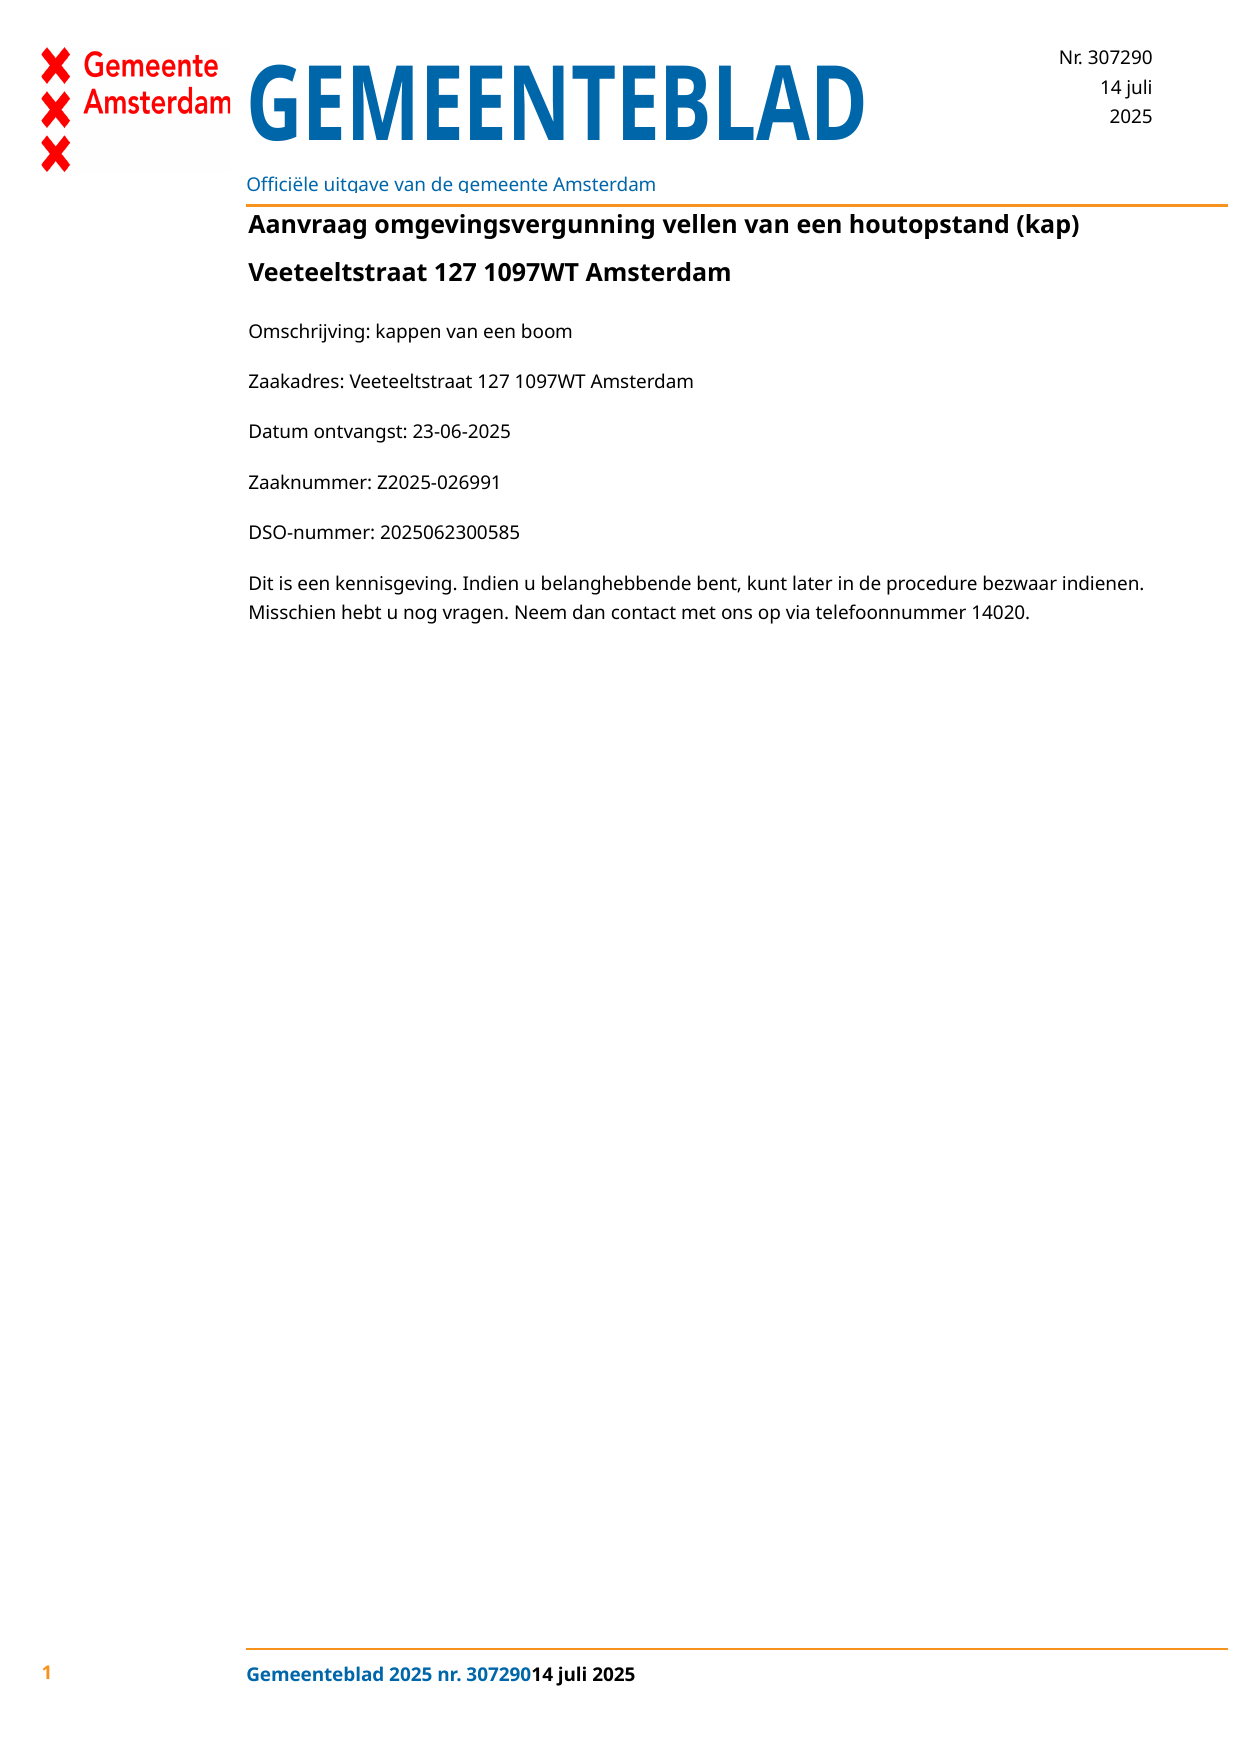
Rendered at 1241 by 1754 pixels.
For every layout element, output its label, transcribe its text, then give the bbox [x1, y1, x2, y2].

text Zaaknummer: Z2025-026991 [248, 469, 1152, 495]
text Datum ontvangst: 23-06-2025 [248, 419, 1152, 444]
text Zaakadres: Veeteeltstraat 127 1097WT Amsterdam [248, 368, 1152, 394]
text Omschrijving: kappen van een boom [248, 318, 1152, 344]
picture [41, 47, 231, 172]
text Dit is een kennisgeving. Indien u belanghebbende bent, kunt later in de procedure bezwaar indienen. Misschien hebt u nog vragen. Neem dan contact met ons op via telefoonnummer 14020. [248, 570, 1152, 625]
text Aanvraag omgevingsvergunning vellen van een houtopstand (kap) Veeteeltstraat 127 1097WT Amsterdam [248, 207, 1152, 288]
text DSO-nummer: 2025062300585 [248, 519, 1152, 545]
